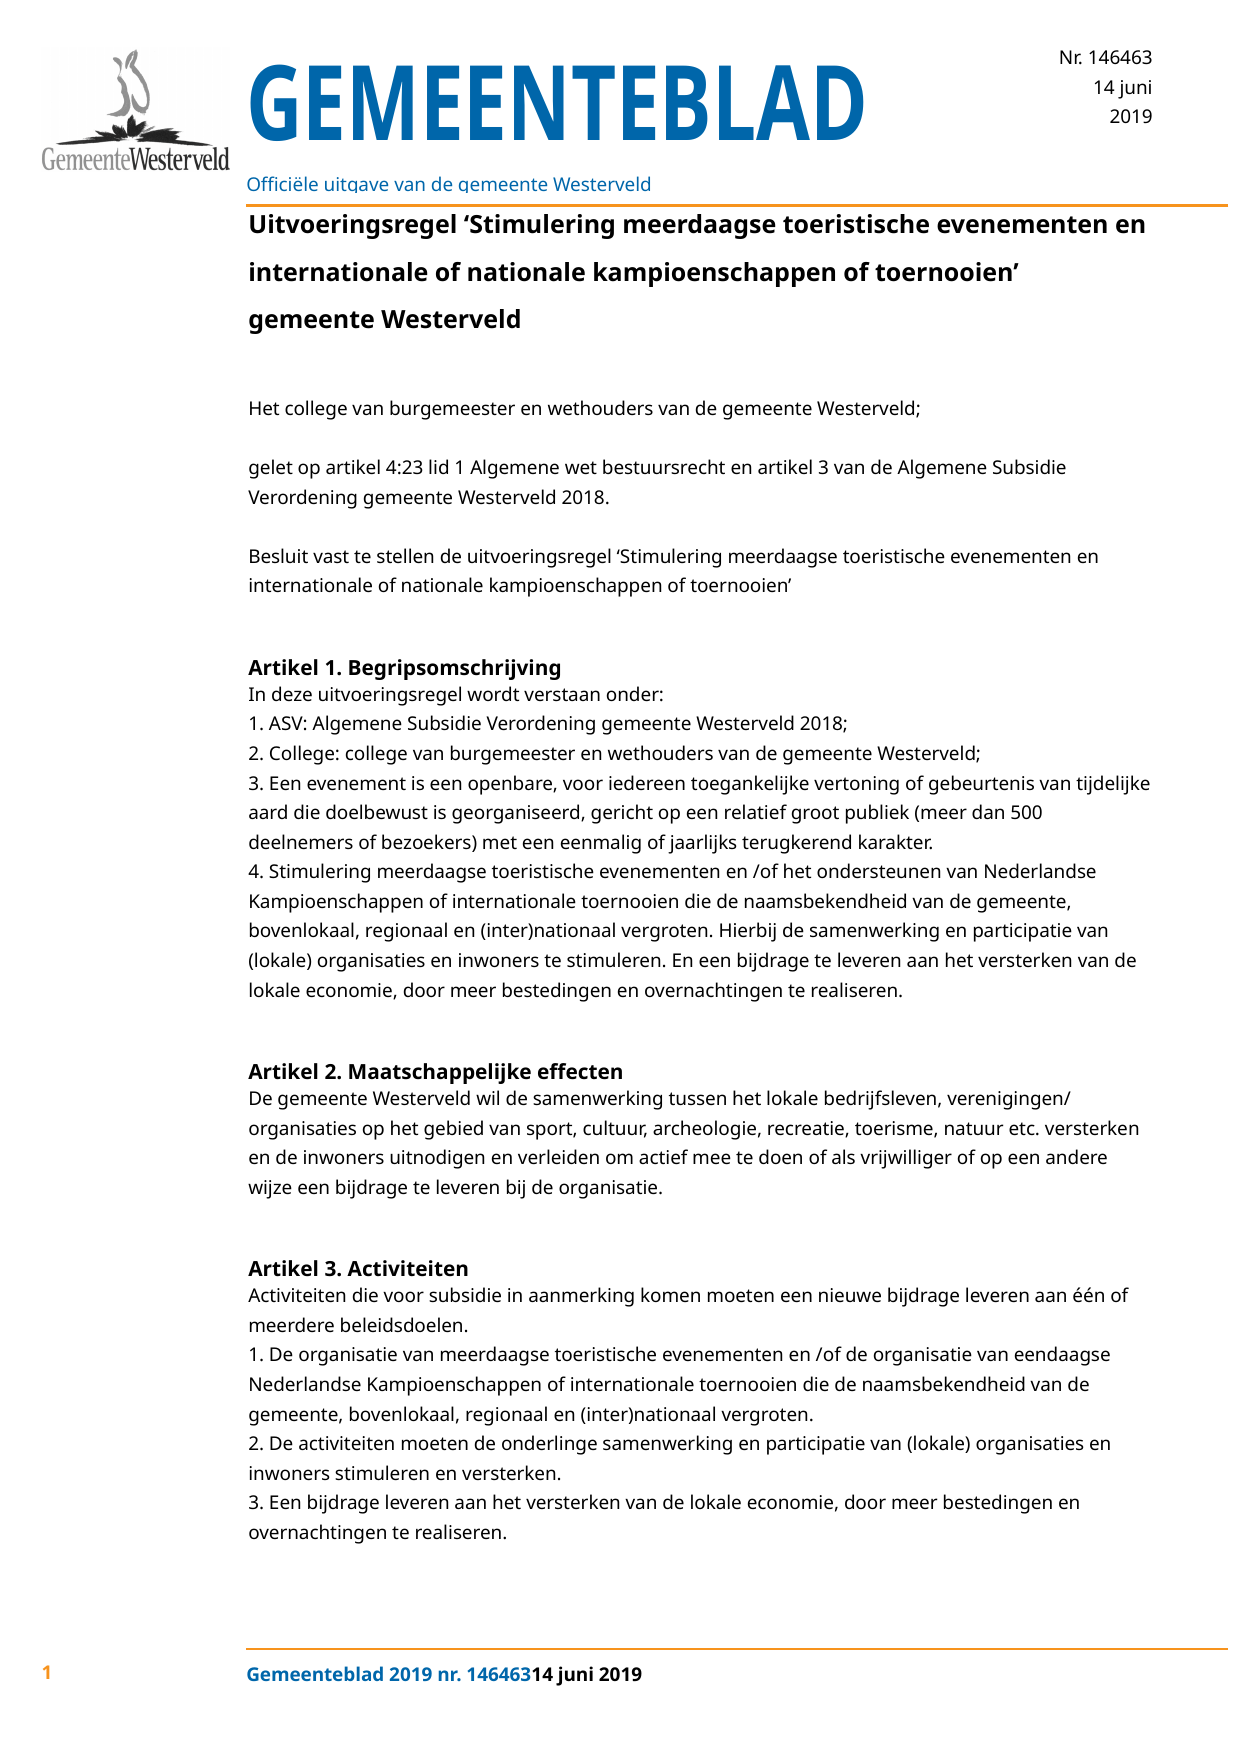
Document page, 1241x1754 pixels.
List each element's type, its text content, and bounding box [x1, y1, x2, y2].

text gelet op artikel 4:23 lid 1 Algemene wet bestuursrecht en artikel 3 van de Algemene Subsidie Verordening gemeente Westerveld 2018. [248, 454, 1152, 509]
text 4. Stimulering meerdaagse toeristische evenementen en /of het ondersteunen van Nederlandse Kampioenschappen of internationale toernooien die de naamsbekendheid van de gemeente, bovenlokaal, regionaal en (inter)nationaal vergroten. Hierbij de samenwerking en participatie van (lokale) organisaties en inwoners te stimuleren. En een bijdrage te leveren aan het versterken van de lokale economie, door meer bestedingen en overnachtingen te realiseren. [248, 858, 1152, 1003]
text 2. College: college van burgemeester en wethouders van de gemeente Westerveld; [248, 740, 1152, 766]
text Activiteiten die voor subsidie in aanmerking komen moeten een nieuwe bijdrage leveren aan één of meerdere beleidsdoelen. [248, 1282, 1152, 1338]
text Besluit vast te stellen de uitvoeringsregel ‘Stimulering meerdaagse toeristische evenementen en internationale of nationale kampioenschappen of toernooien’ [248, 543, 1152, 598]
picture [41, 47, 231, 172]
text 1. ASV: Algemene Subsidie Verordening gemeente Westerveld 2018; [248, 711, 1152, 736]
text 3. Een evenement is een openbare, voor iedereen toegankelijke vertoning of gebeurtenis van tijdelijke aard die doelbewust is georganiseerd, gericht op een relatief groot publiek (meer dan 500 deelnemers of bezoekers) met een eenmalig of jaarlijks terugkerend karakter. [248, 770, 1152, 855]
text Artikel 3. Activiteiten [248, 1254, 1152, 1282]
text De gemeente Westerveld wil de samenwerking tussen het lokale bedrijfsleven, verenigingen/ organisaties op het gebied van sport, cultuur, archeologie, recreatie, toerisme, natuur etc. versterken en de inwoners uitnodigen en verleiden om actief mee te doen of als vrijwilliger of op een andere wijze een bijdrage te leveren bij de organisatie. [248, 1085, 1152, 1200]
text In deze uitvoeringsregel wordt verstaan onder: [248, 681, 1152, 707]
text Het college van burgemeester en wethouders van de gemeente Westerveld; [248, 395, 1152, 421]
text Artikel 2. Maatschappelijke effecten [248, 1057, 1152, 1085]
text Uitvoeringsregel ‘Stimulering meerdaagse toeristische evenementen en internationale of nationale kampioenschappen of toernooien’ gemeente Westerveld [248, 207, 1152, 336]
text 3. Een bijdrage leveren aan het versterken van de lokale economie, door meer bestedingen en overnachtingen te realiseren. [248, 1489, 1152, 1545]
text Artikel 1. Begripsomschrijving [248, 653, 1152, 681]
text 1. De organisatie van meerdaagse toeristische evenementen en /of de organisatie van eendaagse Nederlandse Kampioenschappen of internationale toernooien die de naamsbekendheid van de gemeente, bovenlokaal, regionaal en (inter)nationaal vergroten. [248, 1342, 1152, 1427]
text 2. De activiteiten moeten de onderlinge samenwerking en participatie van (lokale) organisaties en inwoners stimuleren en versterken. [248, 1430, 1152, 1486]
